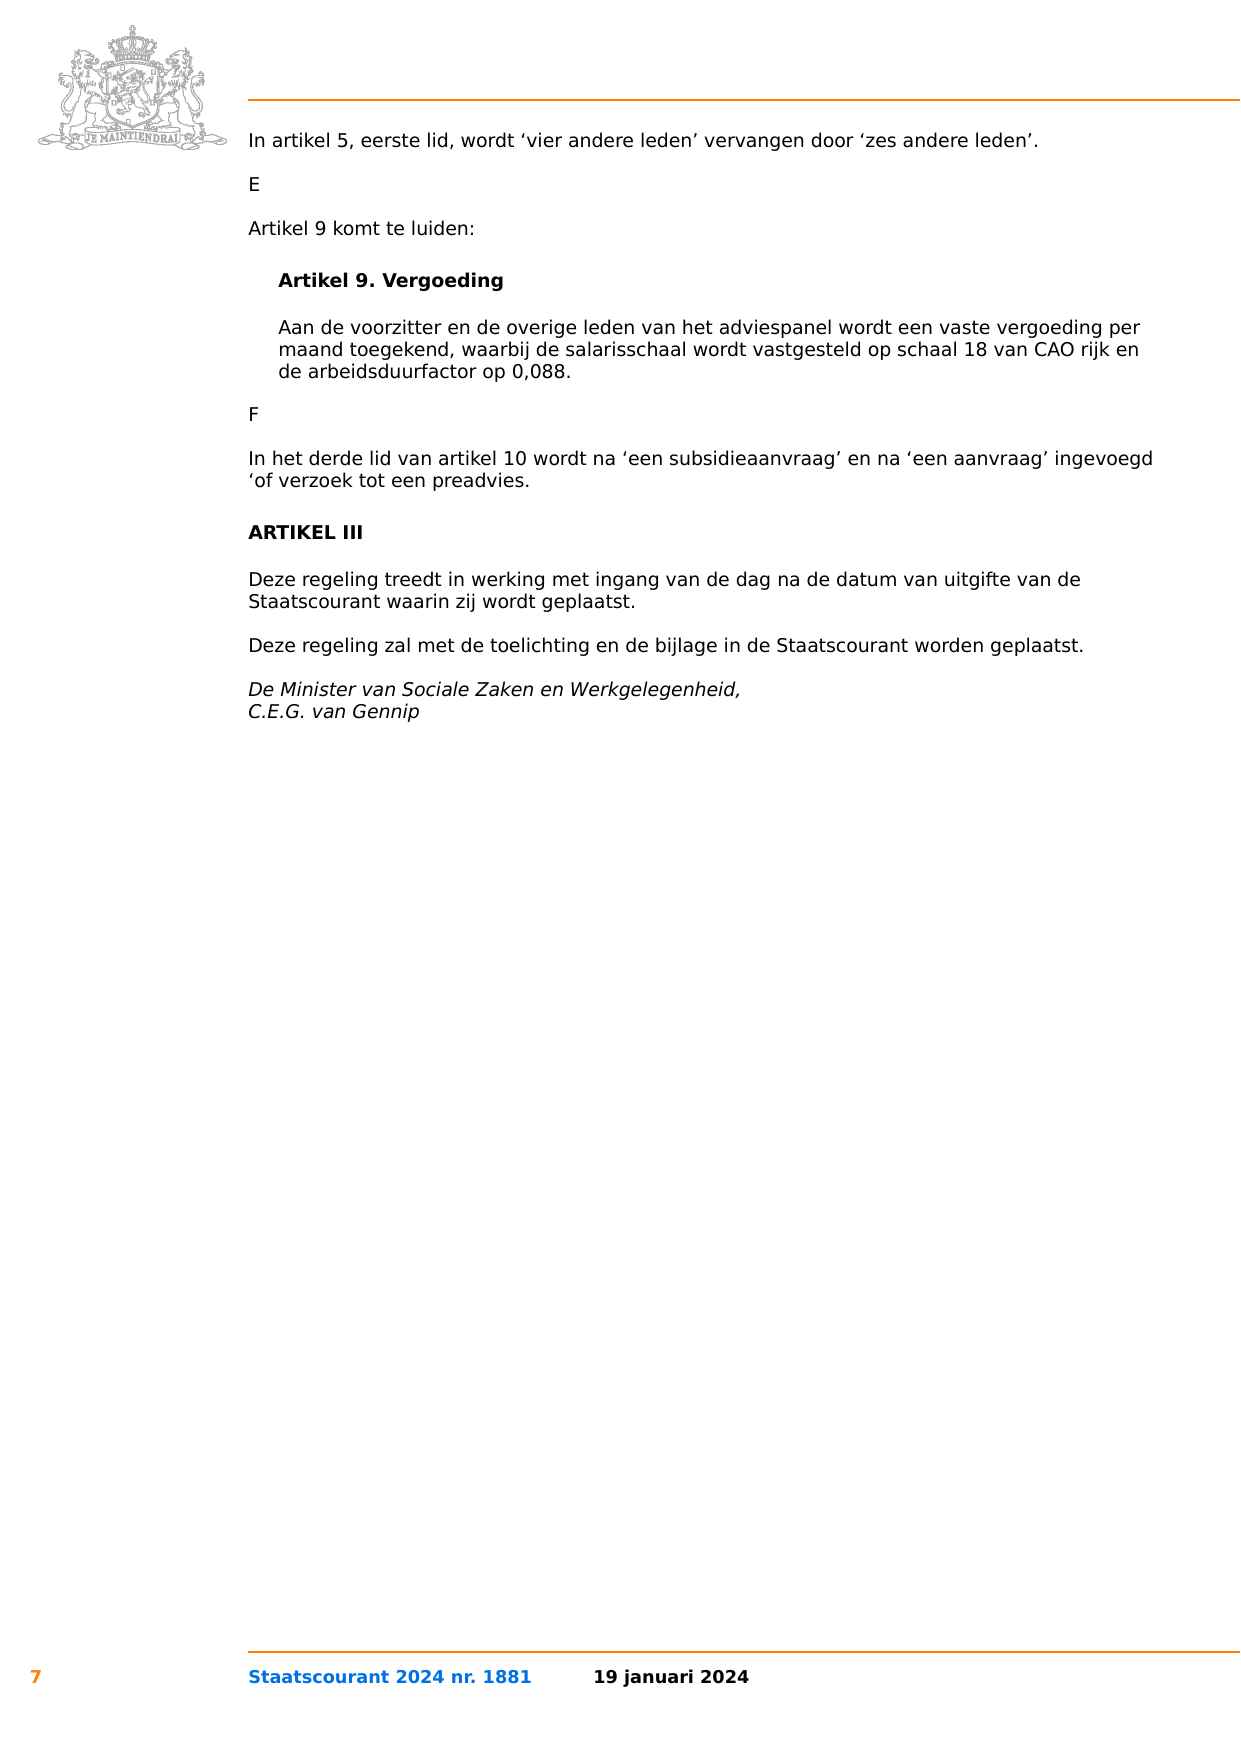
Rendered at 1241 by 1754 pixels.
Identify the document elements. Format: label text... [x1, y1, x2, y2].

picture [38, 25, 227, 150]
text Aan de voorzitter en de overige leden van het adviespanel wordt een vaste vergoeding per maand toegekend, waarbij de salarisschaal wordt vastgesteld op schaal 18 van CAO rijk en de arbeidsduurfactor op 0,088. [278, 317, 1163, 382]
text Deze regeling treedt in werking met ingang van de dag na de datum van uitgifte van de Staatscourant waarin zij wordt geplaatst. [248, 569, 1163, 613]
subtitle Artikel 9. Vergoeding [278, 269, 1163, 292]
text F [248, 404, 1163, 426]
text In artikel 5, eerste lid, wordt ‘vier andere leden’ vervangen door ‘zes andere leden’. [248, 130, 1163, 152]
text E [248, 174, 1163, 196]
subtitle ARTIKEL III [248, 522, 1163, 544]
text Deze regeling zal met de toelichting en de bijlage in de Staatscourant worden geplaatst. [248, 635, 1163, 657]
text In het derde lid van artikel 10 wordt na ‘een subsidieaanvraag’ en na ‘een aanvraag’ ingevoegd ‘of verzoek tot een preadvies. [248, 448, 1163, 492]
text Artikel 9 komt te luiden: [248, 218, 1163, 239]
text De Minister van Sociale Zaken en Werkgelegenheid, C.E.G. van Gennip [248, 679, 1163, 723]
